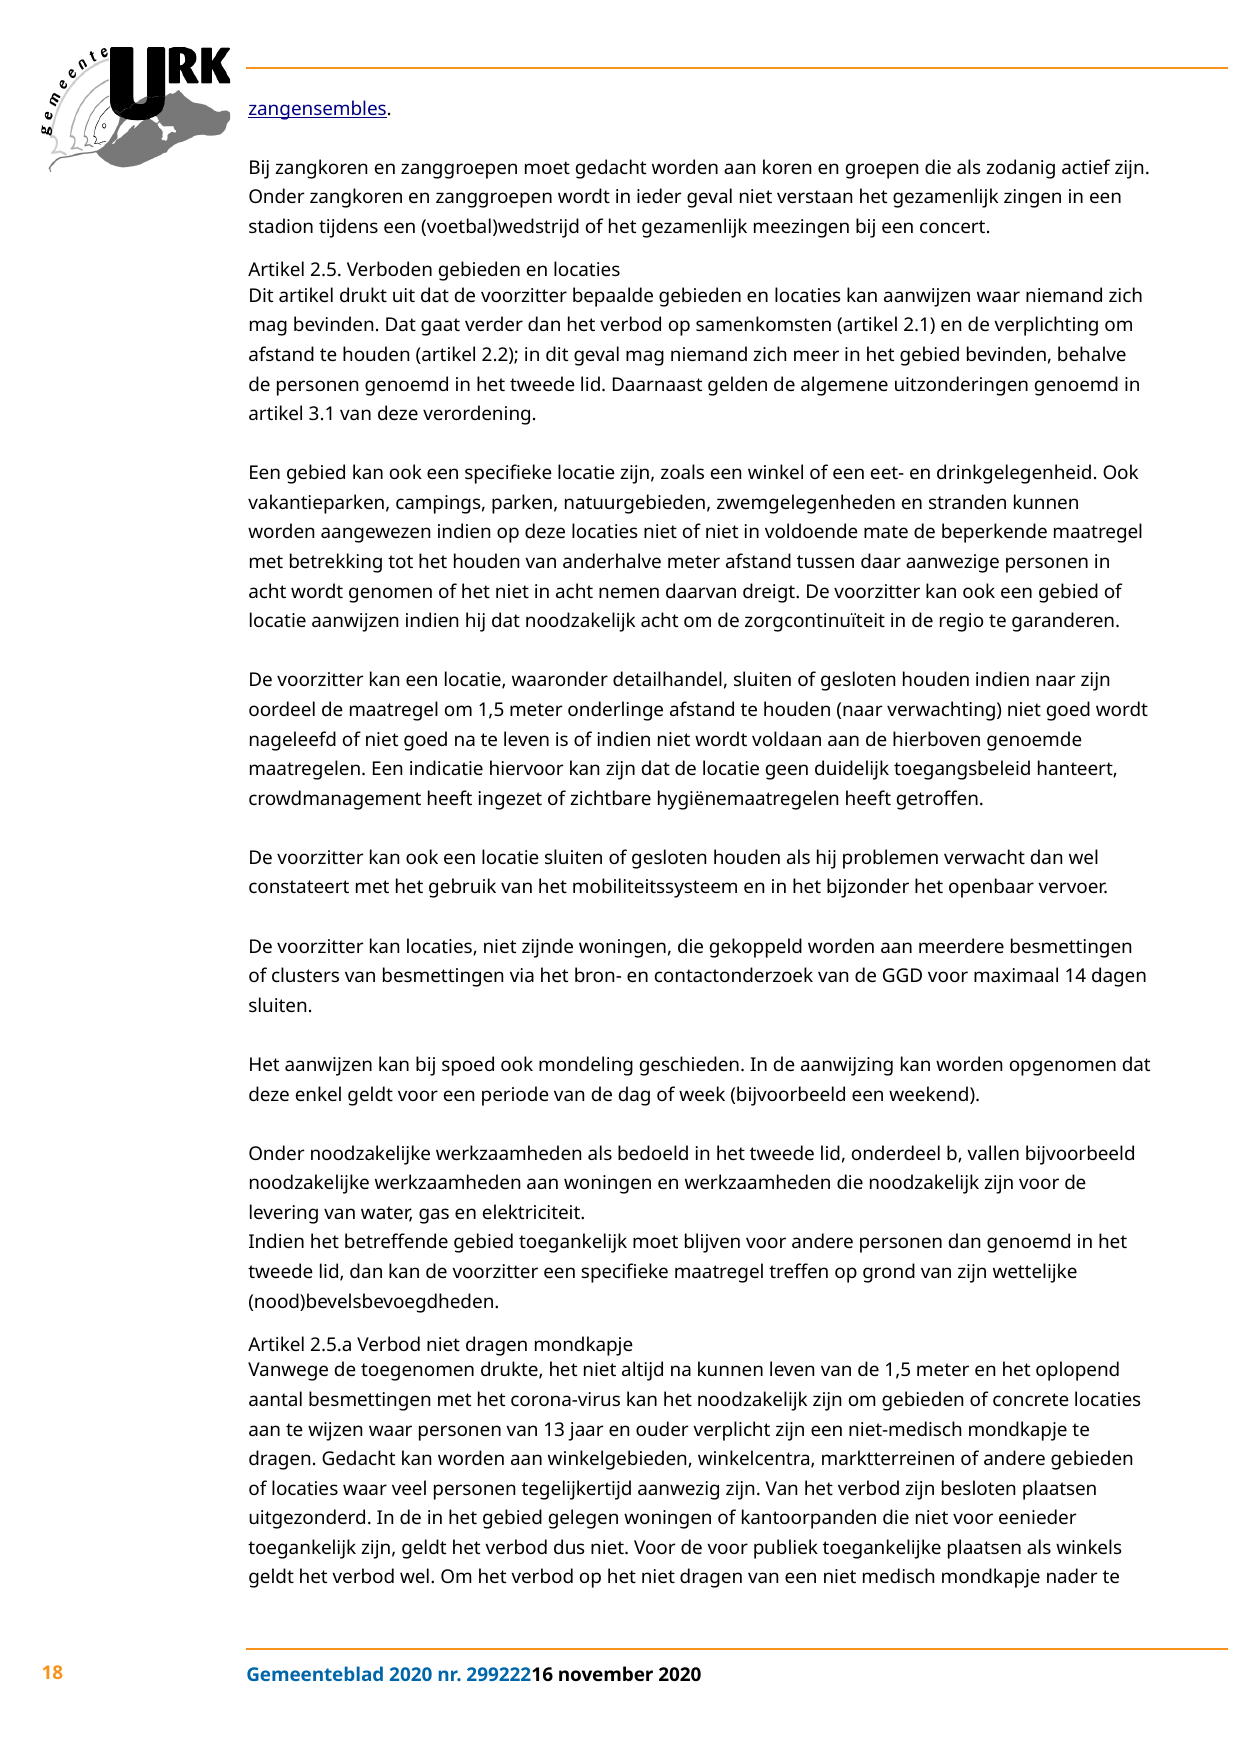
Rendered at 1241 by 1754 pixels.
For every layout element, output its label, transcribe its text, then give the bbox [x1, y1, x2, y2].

text Indien het betreffende gebied toegankelijk moet blijven voor andere personen dan genoemd in het tweede lid, dan kan de voorzitter een specifieke maatregel treffen op grond van zijn wettelijke (nood)bevelsbevoegdheden. [248, 1229, 1152, 1313]
text zangensembles. [248, 95, 1152, 121]
text Artikel 2.5. Verboden gebieden en locaties [248, 256, 1152, 282]
picture [41, 47, 231, 172]
text Artikel 2.5.a Verbod niet dragen mondkapje [248, 1331, 1152, 1357]
text Een gebied kan ook een specifieke locatie zijn, zoals een winkel of een eet- en drinkgelegenheid. Ook vakantieparken, campings, parken, natuurgebieden, zwemgelegenheden en stranden kunnen worden aangewezen indien op deze locaties niet of niet in voldoende mate de beperkende maatregel met betrekking tot het houden van anderhalve meter afstand tussen daar aanwezige personen in acht wordt genomen of het niet in acht nemen daarvan dreigt. De voorzitter kan ook een gebied of locatie aanwijzen indien hij dat noodzakelijk acht om de zorgcontinuïteit in de regio te garanderen. [248, 459, 1152, 633]
text Het aanwijzen kan bij spoed ook mondeling geschieden. In de aanwijzing kan worden opgenomen dat deze enkel geldt voor een periode van de dag of week (bijvoorbeeld een weekend). [248, 1051, 1152, 1106]
text De voorzitter kan locaties, niet zijnde woningen, die gekoppeld worden aan meerdere besmettingen of clusters van besmettingen via het bron- en contactonderzoek van de GGD voor maximaal 14 dagen sluiten. [248, 933, 1152, 1018]
text De voorzitter kan een locatie, waaronder detailhandel, sluiten of gesloten houden indien naar zijn oordeel de maatregel om 1,5 meter onderlinge afstand te houden (naar verwachting) niet goed wordt nageleefd of niet goed na te leven is of indien niet wordt voldaan aan de hierboven genoemde maatregelen. Een indicatie hiervoor kan zijn dat de locatie geen duidelijk toegangsbeleid hanteert, crowdmanagement heeft ingezet of zichtbare hygiënemaatregelen heeft getroffen. [248, 667, 1152, 811]
text Bij zangkoren en zanggroepen moet gedacht worden aan koren en groepen die als zodanig actief zijn. Onder zangkoren en zanggroepen wordt in ieder geval niet verstaan het gezamenlijk zingen in een stadion tijdens een (voetbal)wedstrijd of het gezamenlijk meezingen bij een concert. [248, 154, 1152, 239]
text Onder noodzakelijke werkzaamheden als bedoeld in het tweede lid, onderdeel b, vallen bijvoorbeeld noodzakelijke werkzaamheden aan woningen en werkzaamheden die noodzakelijk zijn voor de levering van water, gas en elektriciteit. [248, 1140, 1152, 1225]
text De voorzitter kan ook een locatie sluiten of gesloten houden als hij problemen verwacht dan wel constateert met het gebruik van het mobiliteitssysteem en in het bijzonder het openbaar vervoer. [248, 844, 1152, 899]
text Vanwege de toegenomen drukte, het niet altijd na kunnen leven van de 1,5 meter en het oplopend aantal besmettingen met het corona-virus kan het noodzakelijk zijn om gebieden of concrete locaties aan te wijzen waar personen van 13 jaar en ouder verplicht zijn een niet-medisch mondkapje te dragen. Gedacht kan worden aan winkelgebieden, winkelcentra, marktterreinen of andere gebieden of locaties waar veel personen tegelijkertijd aanwezig zijn. Van het verbod zijn besloten plaatsen uitgezonderd. In de in het gebied gelegen woningen of kantoorpanden die niet voor eenieder toegankelijk zijn, geldt het verbod dus niet. Voor de voor publiek toegankelijke plaatsen als winkels geldt het verbod wel. Om het verbod op het niet dragen van een niet medisch mondkapje nader te [248, 1357, 1152, 1589]
text Dit artikel drukt uit dat de voorzitter bepaalde gebieden en locaties kan aanwijzen waar niemand zich mag bevinden. Dat gaat verder dan het verbod op samenkomsten (artikel 2.1) en de verplichting om afstand te houden (artikel 2.2); in dit geval mag niemand zich meer in het gebied bevinden, behalve de personen genoemd in het tweede lid. Daarnaast gelden de algemene uitzonderingen genoemd in artikel 3.1 van deze verordening. [248, 282, 1152, 426]
